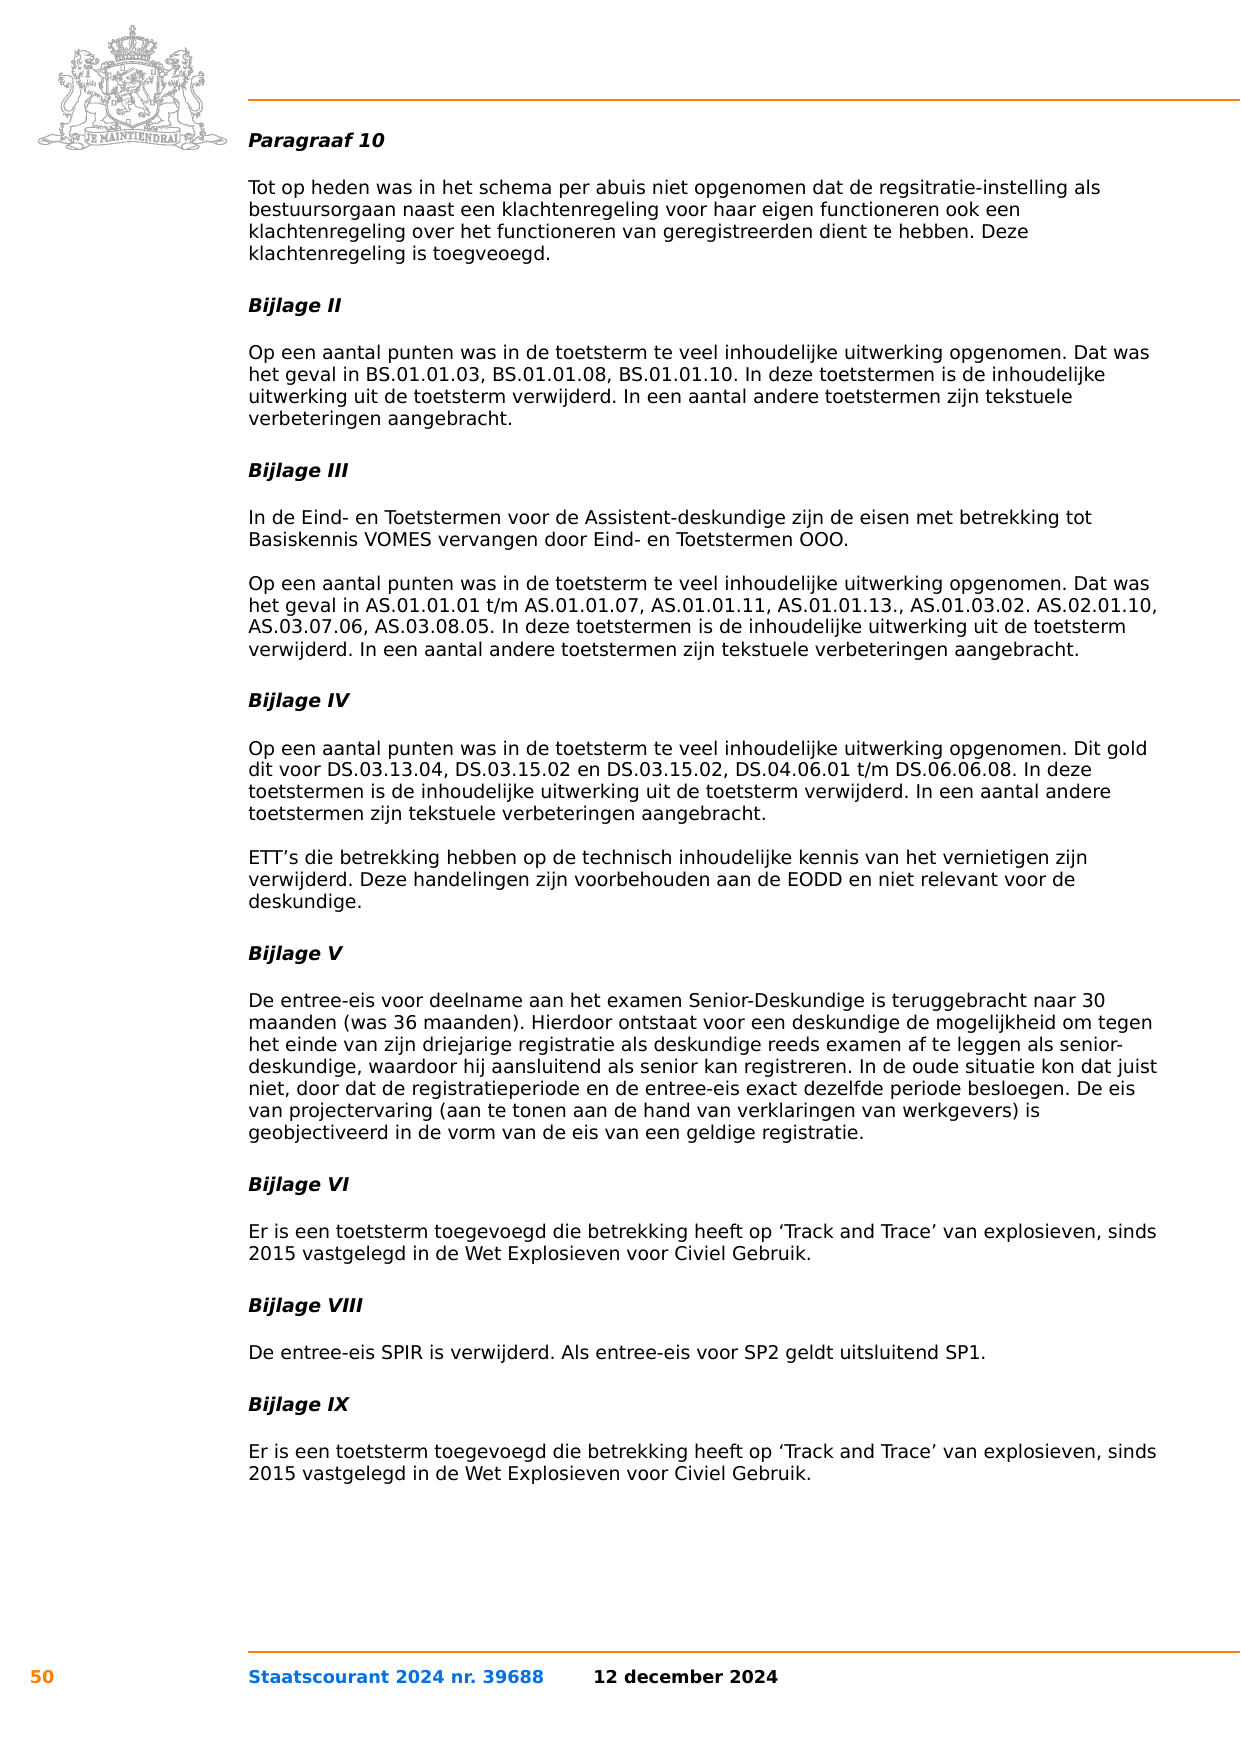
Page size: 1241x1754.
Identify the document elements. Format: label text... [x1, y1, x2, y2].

text ETT’s die betrekking hebben op de technisch inhoudelijke kennis van het vernietigen zijn verwijderd. Deze handelingen zijn voorbehouden aan de EODD en niet relevant voor de deskundige. [248, 847, 1163, 913]
subtitle Bijlage III [248, 460, 1163, 482]
subtitle Bijlage II [248, 295, 1163, 317]
picture [38, 25, 227, 150]
text Tot op heden was in het schema per abuis niet opgenomen dat de regsitratie-instelling als bestuursorgaan naast een klachtenregeling voor haar eigen functioneren ook een klachtenregeling over het functioneren van geregistreerden dient te hebben. Deze klachtenregeling is toegveoegd. [248, 177, 1163, 265]
subtitle Bijlage IX [248, 1394, 1163, 1416]
subtitle Bijlage IV [248, 690, 1163, 712]
subtitle Bijlage V [248, 943, 1163, 965]
text In de Eind- en Toetstermen voor de Assistent-deskundige zijn de eisen met betrekking tot Basiskennis VOMES vervangen door Eind- en Toetstermen OOO. [248, 507, 1163, 551]
subtitle Bijlage VI [248, 1174, 1163, 1196]
text Op een aantal punten was in de toetsterm te veel inhoudelijke uitwerking opgenomen. Dit gold dit voor DS.03.13.04, DS.03.15.02 en DS.03.15.02, DS.04.06.01 t/m DS.06.06.08. In deze toetstermen is de inhoudelijke uitwerking uit de toetsterm verwijderd. In een aantal andere toetstermen zijn tekstuele verbeteringen aangebracht. [248, 737, 1163, 825]
text De entree-eis voor deelname aan het examen Senior-Deskundige is teruggebracht naar 30 maanden (was 36 maanden). Hierdoor ontstaat voor een deskundige de mogelijkheid om tegen het einde van zijn driejarige registratie als deskundige reeds examen af te leggen als senior-deskundige, waardoor hij aansluitend als senior kan registreren. In de oude situatie kon dat juist niet, door dat de registratieperiode en de entree-eis exact dezelfde periode besloegen. De eis van projectervaring (aan te tonen aan de hand van verklaringen van werkgevers) is geobjectiveerd in de vorm van de eis van een geldige registratie. [248, 990, 1163, 1144]
text Er is een toetsterm toegevoegd die betrekking heeft op ‘Track and Trace’ van explosieven, sinds 2015 vastgelegd in de Wet Explosieven voor Civiel Gebruik. [248, 1221, 1163, 1265]
text Op een aantal punten was in de toetsterm te veel inhoudelijke uitwerking opgenomen. Dat was het geval in BS.01.01.03, BS.01.01.08, BS.01.01.10. In deze toetstermen is de inhoudelijke uitwerking uit de toetsterm verwijderd. In een aantal andere toetstermen zijn tekstuele verbeteringen aangebracht. [248, 342, 1163, 430]
subtitle Paragraaf 10 [248, 130, 1163, 152]
text Op een aantal punten was in de toetsterm te veel inhoudelijke uitwerking opgenomen. Dat was het geval in AS.01.01.01 t/m AS.01.01.07, AS.01.01.11, AS.01.01.13., AS.01.03.02. AS.02.01.10, AS.03.07.06, AS.03.08.05. In deze toetstermen is de inhoudelijke uitwerking uit de toetsterm verwijderd. In een aantal andere toetstermen zijn tekstuele verbeteringen aangebracht. [248, 572, 1163, 660]
subtitle Bijlage VIII [248, 1295, 1163, 1317]
text De entree-eis SPIR is verwijderd. Als entree-eis voor SP2 geldt uitsluitend SP1. [248, 1342, 1163, 1364]
text Er is een toetsterm toegevoegd die betrekking heeft op ‘Track and Trace’ van explosieven, sinds 2015 vastgelegd in de Wet Explosieven voor Civiel Gebruik. [248, 1441, 1163, 1485]
